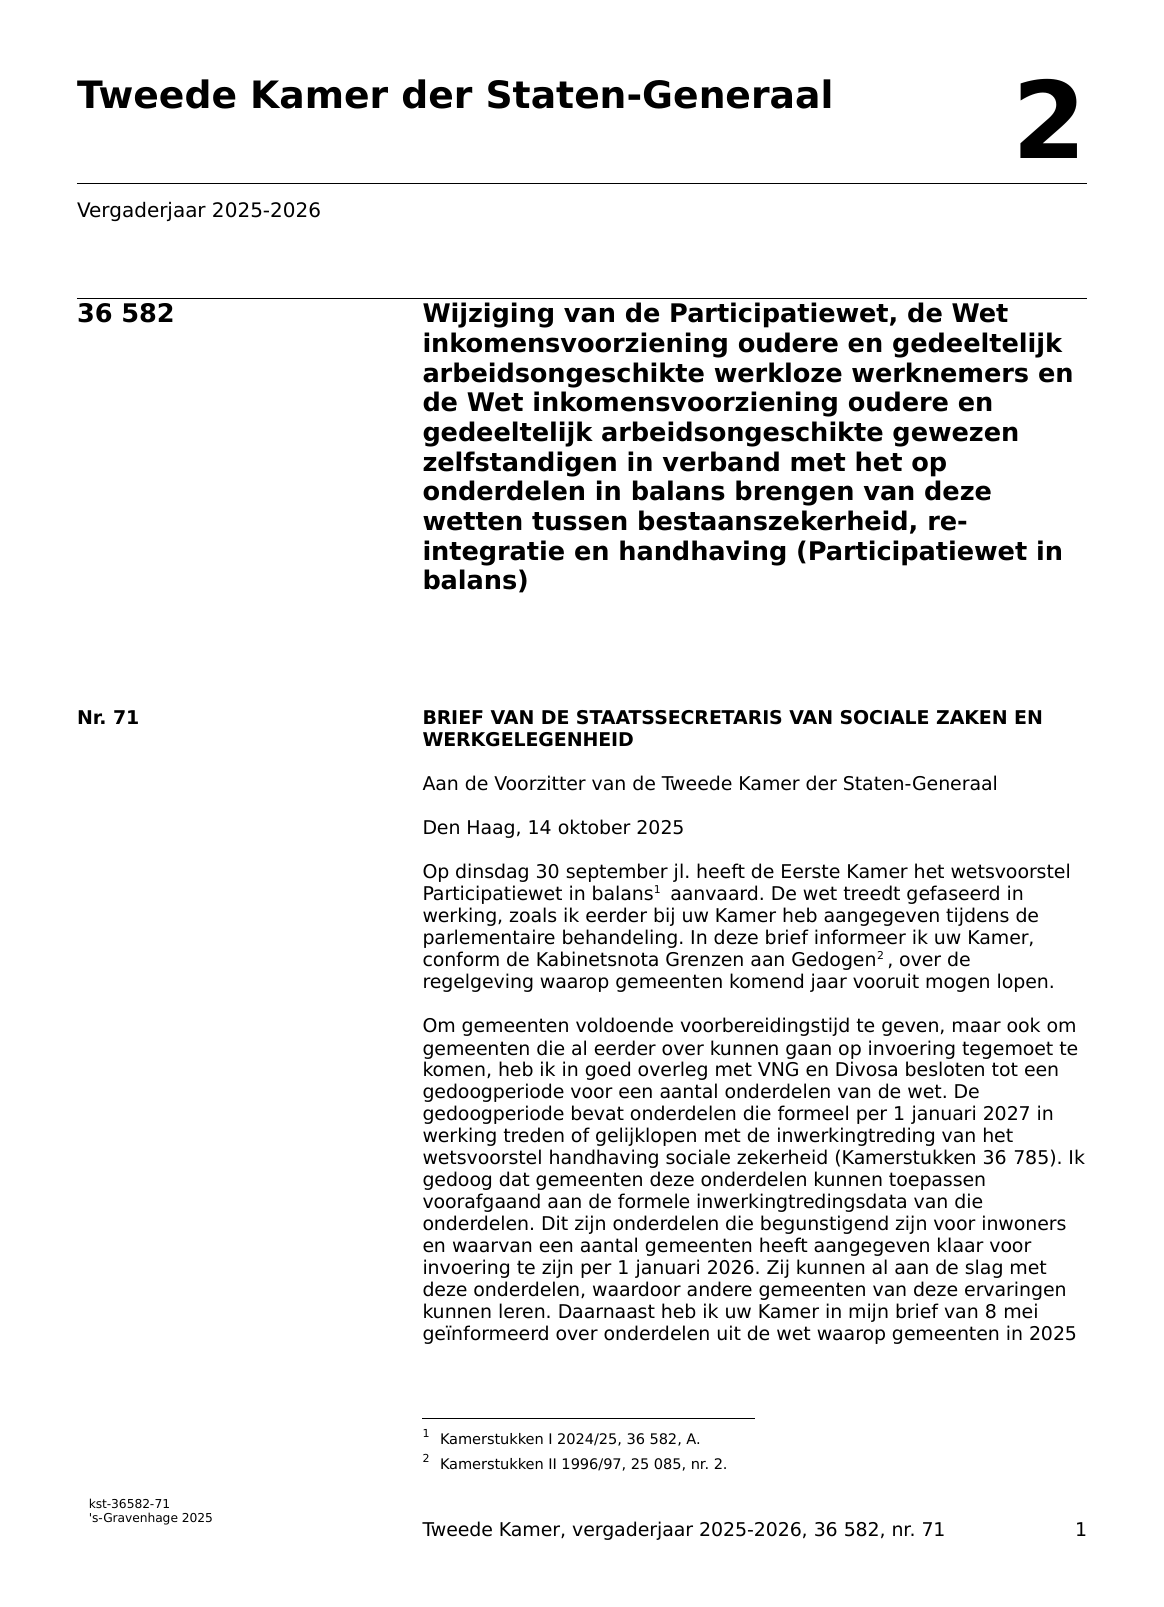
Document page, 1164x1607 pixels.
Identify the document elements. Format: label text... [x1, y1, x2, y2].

text Kamerstukken II 1996/97, 25 085, nr. 2. [422, 1452, 1087, 1474]
text Aan de Voorzitter van de Tweede Kamer der Staten-Generaal [422, 773, 1087, 795]
text kst-36582-71 [88, 1497, 323, 1511]
text Om gemeenten voldoende voorbereidingstijd te geven, maar ook om gemeenten die al eerder over kunnen gaan op invoering tegemoet te komen, heb ik in goed overleg met VNG en Divosa besloten tot een gedoogperiode voor een aantal onderdelen van de wet. De gedoogperiode bevat onderdelen die formeel per 1 januari 2027 in werking treden of gelijklopen met de inwerkingtreding van het wetsvoorstel handhaving sociale zekerheid (Kamerstukken 36 785). Ik gedoog dat gemeenten deze onderdelen kunnen toepassen voorafgaand aan de formele inwerkingtredingsdata van die onderdelen. Dit zijn onderdelen die begunstigend zijn voor inwoners en waarvan een aantal gemeenten heeft aangegeven klaar voor invoering te zijn per 1 januari 2026. Zij kunnen al aan de slag met deze onderdelen, waardoor andere gemeenten van deze ervaringen kunnen leren. Daarnaast heb ik uw Kamer in mijn brief van 8 mei geïnformeerd over onderdelen uit de wet waarop gemeenten in 2025 [422, 1015, 1087, 1367]
text 's-Gravenhage 2025 [88, 1511, 323, 1525]
table_cell Vergaderjaar 2025-2026 [77, 184, 1087, 298]
table_header 2 [886, 59, 1087, 183]
subtitle 36 582 Wijziging van de Participatiewet, de Wet inkomensvoorziening oudere en gedeeltelijk arbeidsongeschikte werkloze werknemers en de Wet inkomensvoorziening oudere en gedeeltelijk arbeidsongeschikte gewezen zelfstandigen in verband met het op onderdelen in balans brengen van deze wetten tussen bestaanszekerheid, re-integratie en handhaving (Participatiewet in balans) [77, 299, 1087, 596]
text Op dinsdag 30 september jl. heeft de Eerste Kamer het wetsvoorstel Participatiewet in balans aanvaard. De wet treedt gefaseerd in werking, zoals ik eerder bij uw Kamer heb aangegeven tijdens de parlementaire behandeling. In deze brief informeer ik uw Kamer, conform de Kabinetsnota Grenzen aan Gedogen, over de regelgeving waarop gemeenten komend jaar vooruit mogen lopen. [422, 861, 1087, 993]
table_header Tweede Kamer der Staten-Generaal [77, 59, 886, 183]
text Den Haag, 14 oktober 2025 [422, 817, 1087, 839]
text Kamerstukken I 2024/25, 36 582, A. [422, 1427, 1087, 1449]
subtitle Nr. 71 BRIEF VAN DE STAATSSECRETARIS VAN SOCIALE ZAKEN EN WERKGELEGENHEID [77, 707, 1087, 751]
